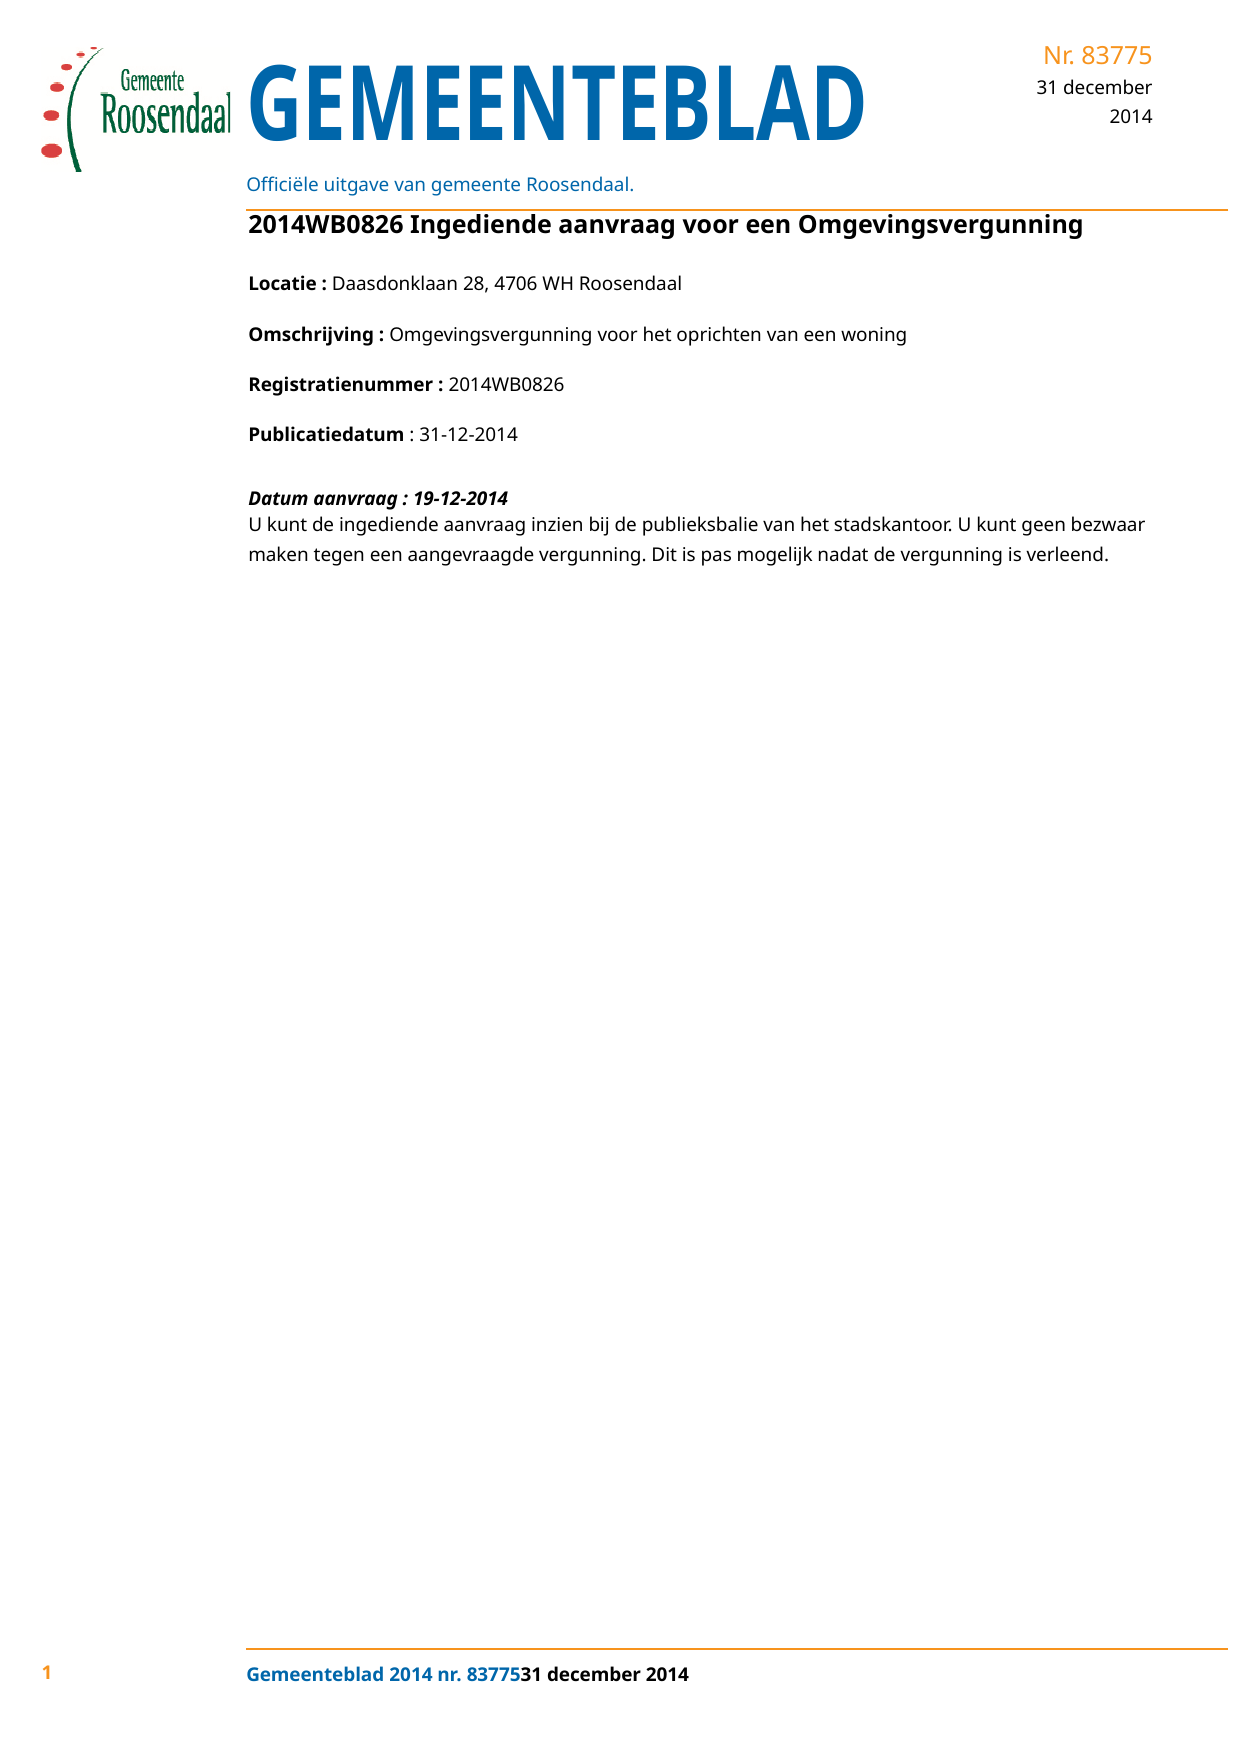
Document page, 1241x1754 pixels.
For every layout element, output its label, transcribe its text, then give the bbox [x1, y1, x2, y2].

text Datum aanvraag : 19-12-2014 [248, 486, 1152, 511]
text Omschrijving : Omgevingsvergunning voor het oprichten van een woning [248, 321, 1152, 346]
text Registratienummer : 2014WB0826 [248, 371, 1152, 397]
picture [41, 47, 231, 172]
text Publicatiedatum : 31-12-2014 [248, 422, 1152, 447]
text Locatie : Daasdonklaan 28, 4706 WH Roosendaal [248, 270, 1152, 296]
text U kunt de ingediende aanvraag inzien bij de publieksbalie van het stadskantoor. U kunt geen bezwaar maken tegen een aangevraagde vergunning. Dit is pas mogelijk nadat de vergunning is verleend. [248, 511, 1152, 567]
text 2014WB0826 Ingediende aanvraag voor een Omgevingsvergunning [248, 211, 1152, 241]
